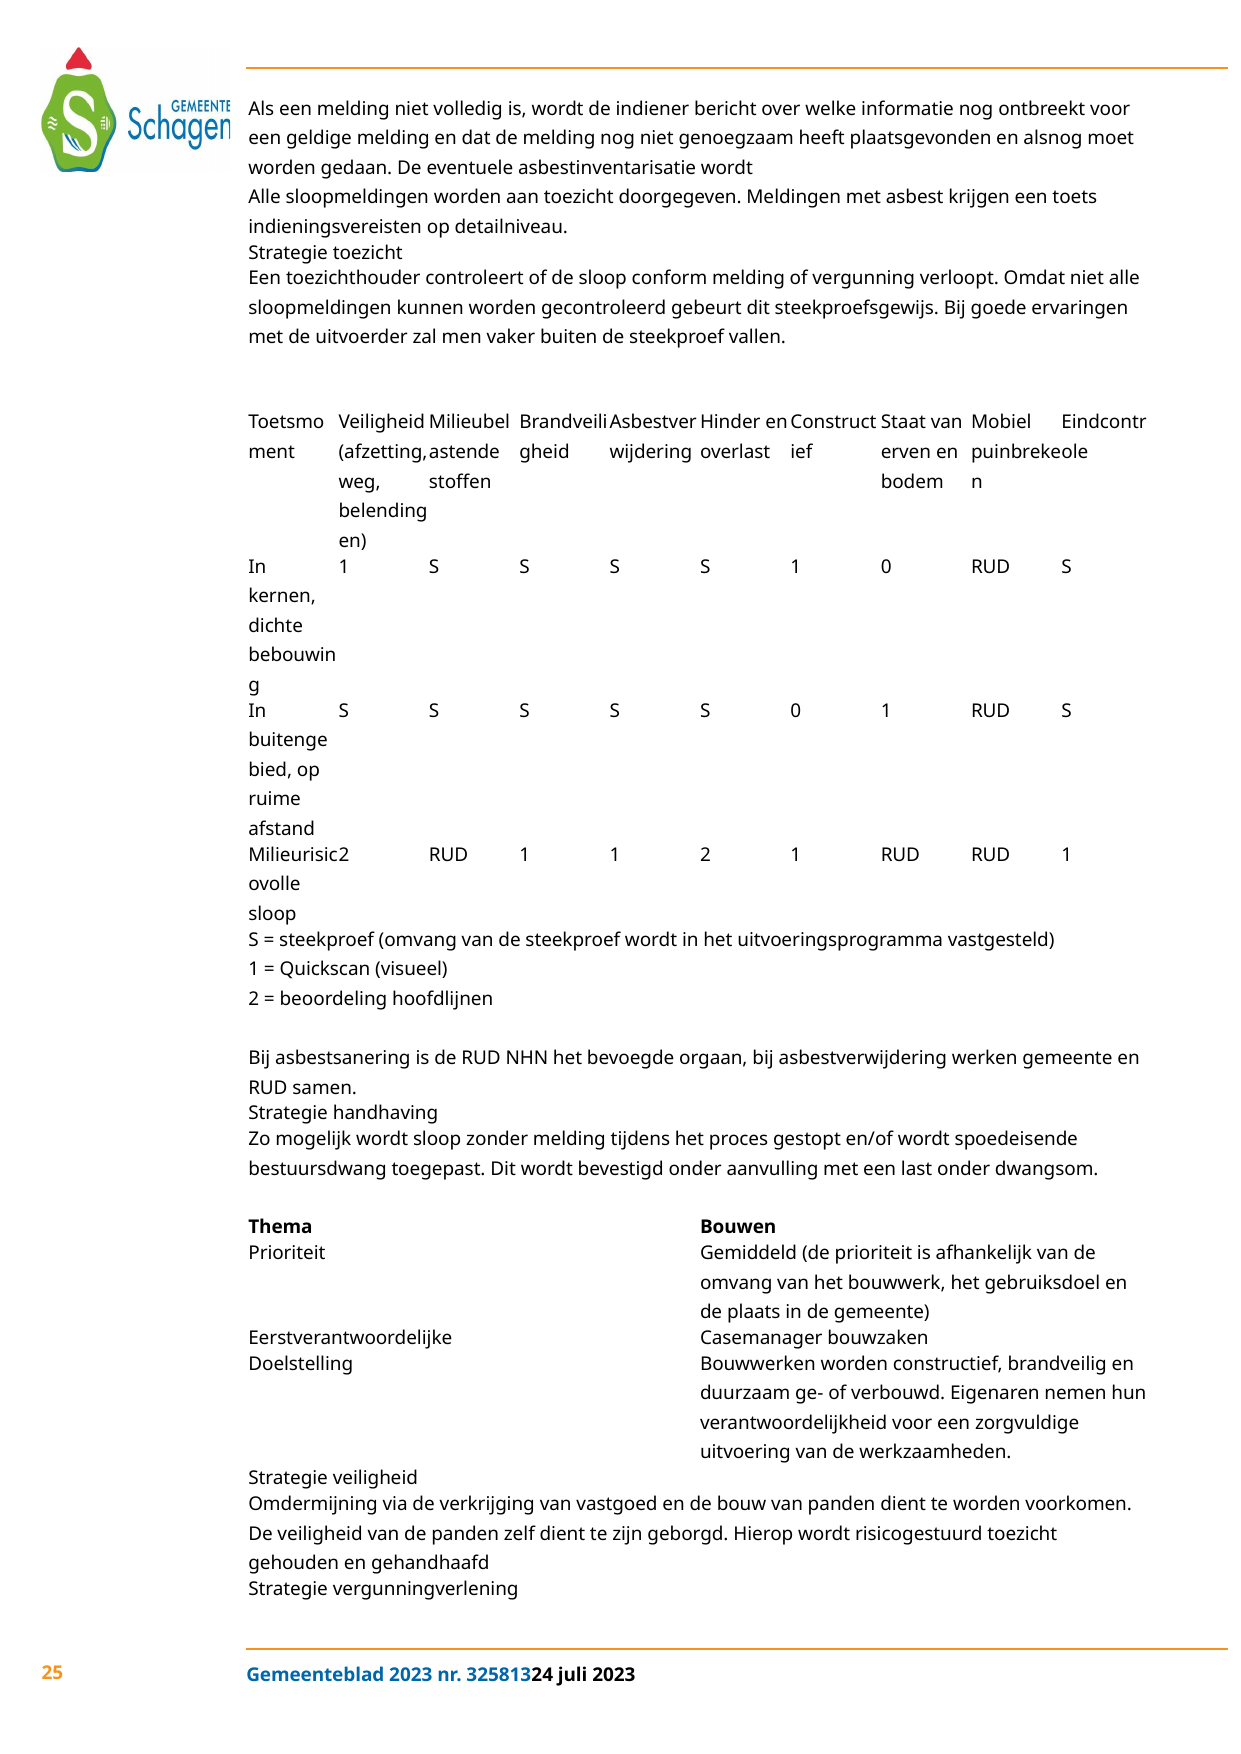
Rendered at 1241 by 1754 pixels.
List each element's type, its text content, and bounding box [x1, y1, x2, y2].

table_cell Strategie handhaving [248, 1100, 1152, 1125]
table_cell S [609, 697, 700, 841]
table_cell Casemanager bouwzaken [700, 1324, 1152, 1350]
table_cell 1 [519, 841, 609, 926]
table_header Staat van erven en bodem [881, 409, 971, 553]
table_cell S [429, 553, 519, 697]
table_cell Eerstverantwoordelijke [248, 1324, 700, 1350]
table_cell RUD [971, 553, 1061, 697]
table_header Asbestverwijdering [609, 409, 700, 553]
table_cell 1 [609, 841, 700, 926]
table_cell 1 [790, 553, 881, 697]
table_cell RUD [971, 841, 1061, 926]
table_cell S = steekproef (omvang van de steekproef wordt in het uitvoeringsprogramma vastgesteld) 1 = Quickscan (visueel) 2 = beoordeling hoofdlijnen Bij asbestsanering is de RUD NHN het bevoegde orgaan, bij asbestverwijdering werken gemeente en RUD samen. [248, 926, 1152, 1099]
table_cell S [609, 553, 700, 697]
table_cell RUD [429, 841, 519, 926]
table_cell S [429, 697, 519, 841]
table_cell RUD [971, 697, 1061, 841]
table_cell 1 [338, 553, 429, 697]
table_header Veiligheid (afzetting, weg, belendingen) [338, 409, 429, 553]
table_header Constructief [790, 409, 881, 553]
table_cell In buitengebied, op ruime afstand [248, 697, 338, 841]
table_header Bouwen [700, 1214, 1152, 1239]
table_header Mobiel puinbreken [971, 409, 1061, 553]
table_cell 0 [790, 697, 881, 841]
table_cell Bouwwerken worden constructief, brandveilig en duurzaam ge- of verbouwd. Eigenaren nemen hun verantwoordelijkheid voor een zorgvuldige uitvoering van de werkzaamheden. [700, 1350, 1152, 1464]
table_cell S [519, 553, 609, 697]
table_cell 0 [881, 553, 971, 697]
table_header Toetsmoment [248, 409, 338, 553]
table_cell 2 [700, 841, 790, 926]
table_cell Prioriteit [248, 1239, 700, 1324]
table_header Brandveiligheid [519, 409, 609, 553]
table_cell S [1061, 553, 1152, 697]
table_cell Strategie vergunningverlening [248, 1575, 1152, 1601]
table_cell In kernen, dichte bebouwing [248, 553, 338, 697]
table_cell Milieurisicovolle sloop [248, 841, 338, 926]
table_cell Een toezichthouder controleert of de sloop conform melding of vergunning verloopt. Omdat niet alle sloopmeldingen kunnen worden gecontroleerd gebeurt dit steekproefsgewijs. Bij goede ervaringen met de uitvoerder zal men vaker buiten de steekproef vallen. [248, 265, 1152, 409]
picture [41, 47, 231, 172]
table_header Milieubelastende stoffen [429, 409, 519, 553]
table_cell Omdermijning via de verkrijging van vastgoed en de bouw van panden dient te worden voorkomen. De veiligheid van de panden zelf dient te zijn geborgd. Hierop wordt risicogestuurd toezicht gehouden en gehandhaafd [248, 1490, 1152, 1575]
table_header Hinder en overlast [700, 409, 790, 553]
table_cell Gemiddeld (de prioriteit is afhankelijk van de omvang van het bouwwerk, het gebruiksdoel en de plaats in de gemeente) [700, 1239, 1152, 1324]
table_cell S [1061, 697, 1152, 841]
table_cell Strategie veiligheid [248, 1464, 1152, 1490]
table_cell 1 [881, 697, 971, 841]
table_cell Doelstelling [248, 1350, 700, 1464]
table_cell S [700, 697, 790, 841]
table_cell 2 [338, 841, 429, 926]
table_cell 1 [790, 841, 881, 926]
table_header Eindcontrole [1061, 409, 1152, 553]
table_cell 1 [1061, 841, 1152, 926]
table_cell Strategie toezicht [248, 239, 1152, 264]
table_cell Zo mogelijk wordt sloop zonder melding tijdens het proces gestopt en/of wordt spoedeisende bestuursdwang toegepast. Dit wordt bevestigd onder aanvulling met een last onder dwangsom. [248, 1125, 1152, 1181]
table_header Thema [248, 1214, 700, 1239]
table_cell RUD [881, 841, 971, 926]
table_cell Als een melding niet volledig is, wordt de indiener bericht over welke informatie nog ontbreekt voor een geldige melding en dat de melding nog niet genoegzaam heeft plaatsgevonden en alsnog moet worden gedaan. De eventuele asbestinventarisatie wordt Alle sloopmeldingen worden aan toezicht doorgegeven. Meldingen met asbest krijgen een toets indieningsvereisten op detailniveau. [248, 95, 1152, 239]
table_cell S [700, 553, 790, 697]
table_cell S [519, 697, 609, 841]
table_cell S [338, 697, 429, 841]
